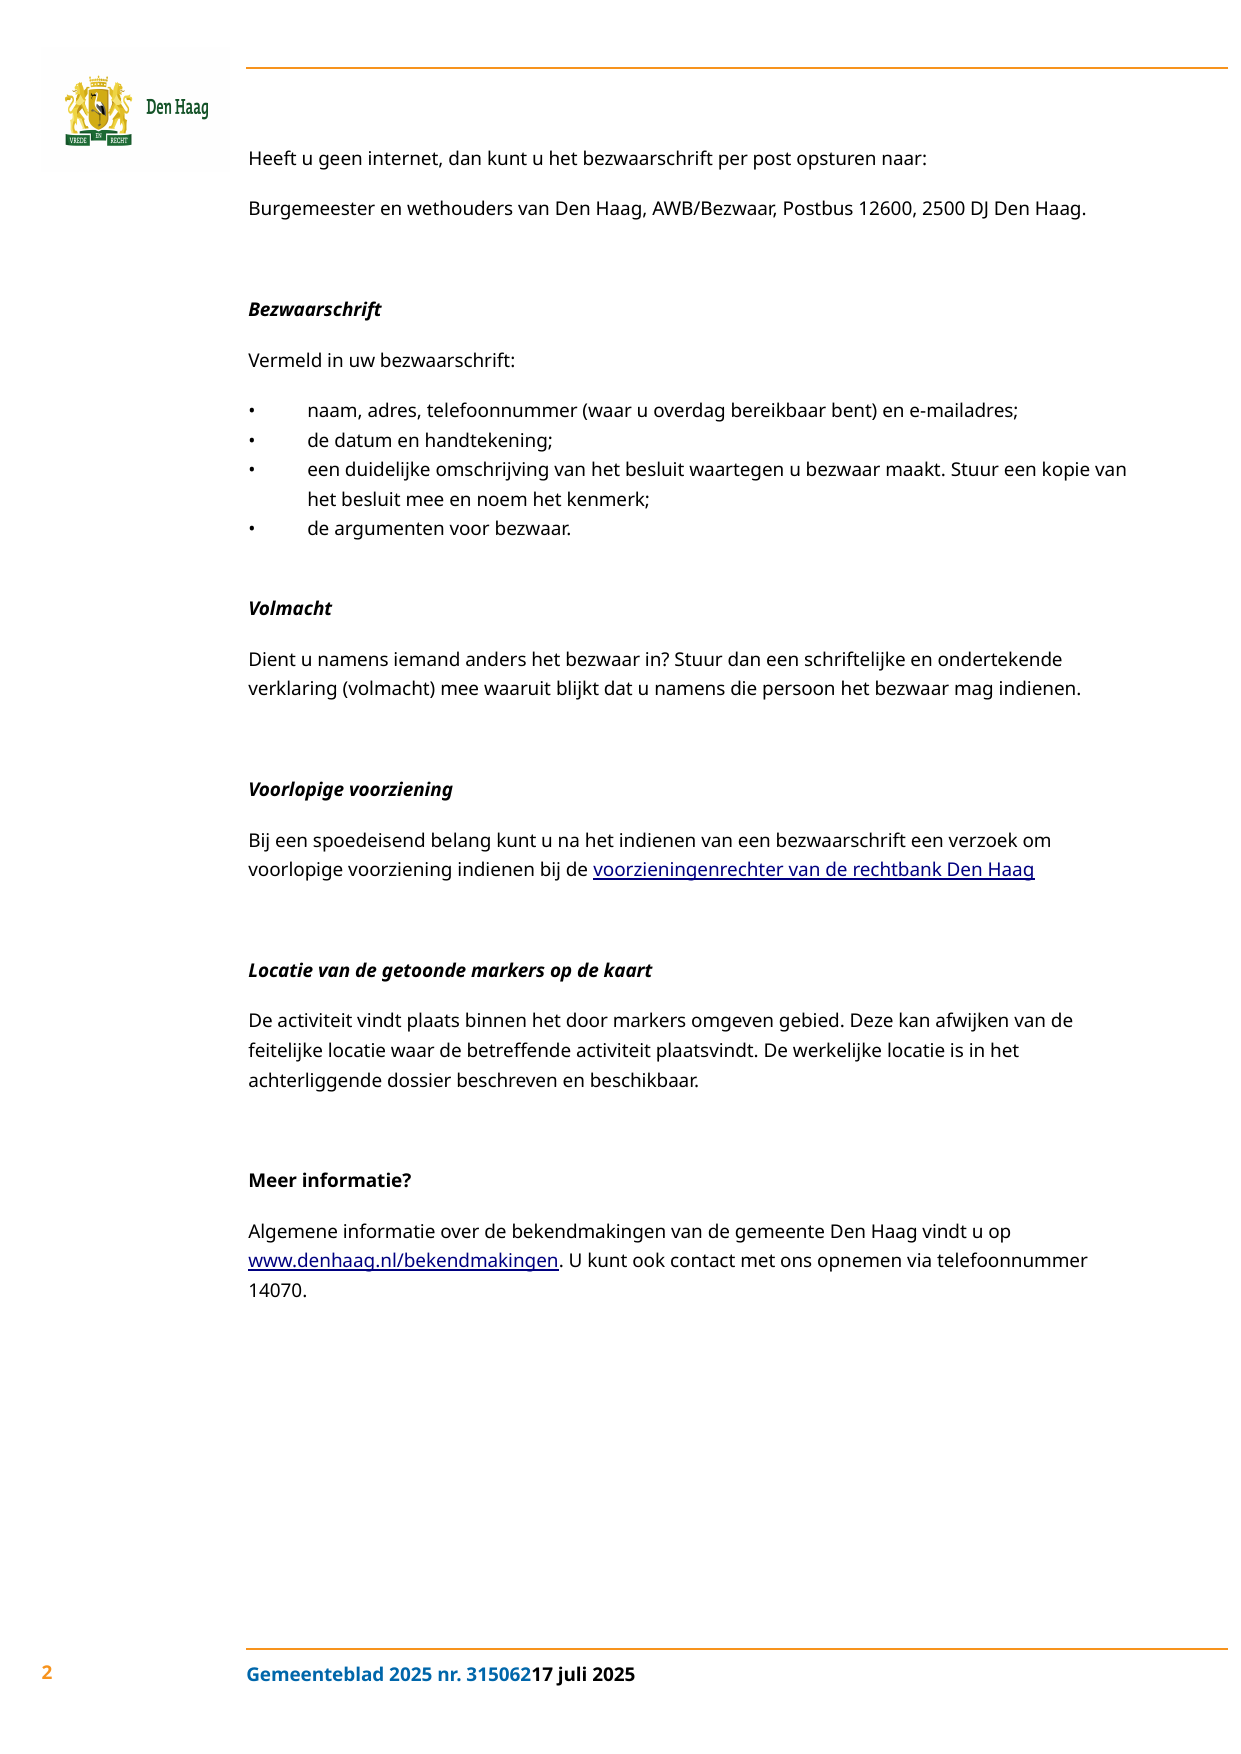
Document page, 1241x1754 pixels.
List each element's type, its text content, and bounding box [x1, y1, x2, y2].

text Bezwaarschrift [248, 296, 1152, 322]
text Dient u namens iemand anders het bezwaar in? Stuur dan een schriftelijke en ondertekende verklaring (volmacht) mee waaruit blijkt dat u namens die persoon het bezwaar mag indienen. [248, 646, 1152, 701]
text Locatie van de getoonde markers op de kaart [248, 957, 1152, 983]
text Vermeld in uw bezwaarschrift: [248, 347, 1152, 373]
text Bij een spoedeisend belang kunt u na het indienen van een bezwaarschrift een verzoek om voorlopige voorziening indienen bij de voorzieningenrechter van de rechtbank Den Haag [248, 827, 1152, 882]
text Volmacht [248, 596, 1152, 621]
text Voorlopige voorziening [248, 776, 1152, 802]
text De activiteit vindt plaats binnen het door markers omgeven gebied. Deze kan afwijken van de feitelijke locatie waar de betreffende activiteit plaatsvindt. De werkelijke locatie is in het achterliggende dossier beschreven en beschikbaar. [248, 1008, 1152, 1093]
text Heeft u geen internet, dan kunt u het bezwaarschrift per post opsturen naar: [248, 145, 1152, 171]
text Burgemeester en wethouders van Den Haag, AWB/Bezwaar, Postbus 12600, 2500 DJ Den Haag. [248, 196, 1152, 221]
picture [41, 47, 231, 172]
text Algemene informatie over de bekendmakingen van de gemeente Den Haag vindt u op www.denhaag.nl/bekendmakingen. U kunt ook contact met ons opnemen via telefoonnummer 14070. [248, 1218, 1152, 1303]
list een duidelijke omschrijving van het besluit waartegen u bezwaar maakt. Stuur een kopie van het besluit mee en noem het kenmerk; [248, 456, 1152, 512]
text Meer informatie? [248, 1168, 1152, 1193]
list de datum en handtekening; [248, 427, 1152, 453]
list de argumenten voor bezwaar. [248, 516, 1152, 541]
list naam, adres, telefoonnummer (waar u overdag bereikbaar bent) en e-mailadres; [248, 397, 1152, 423]
